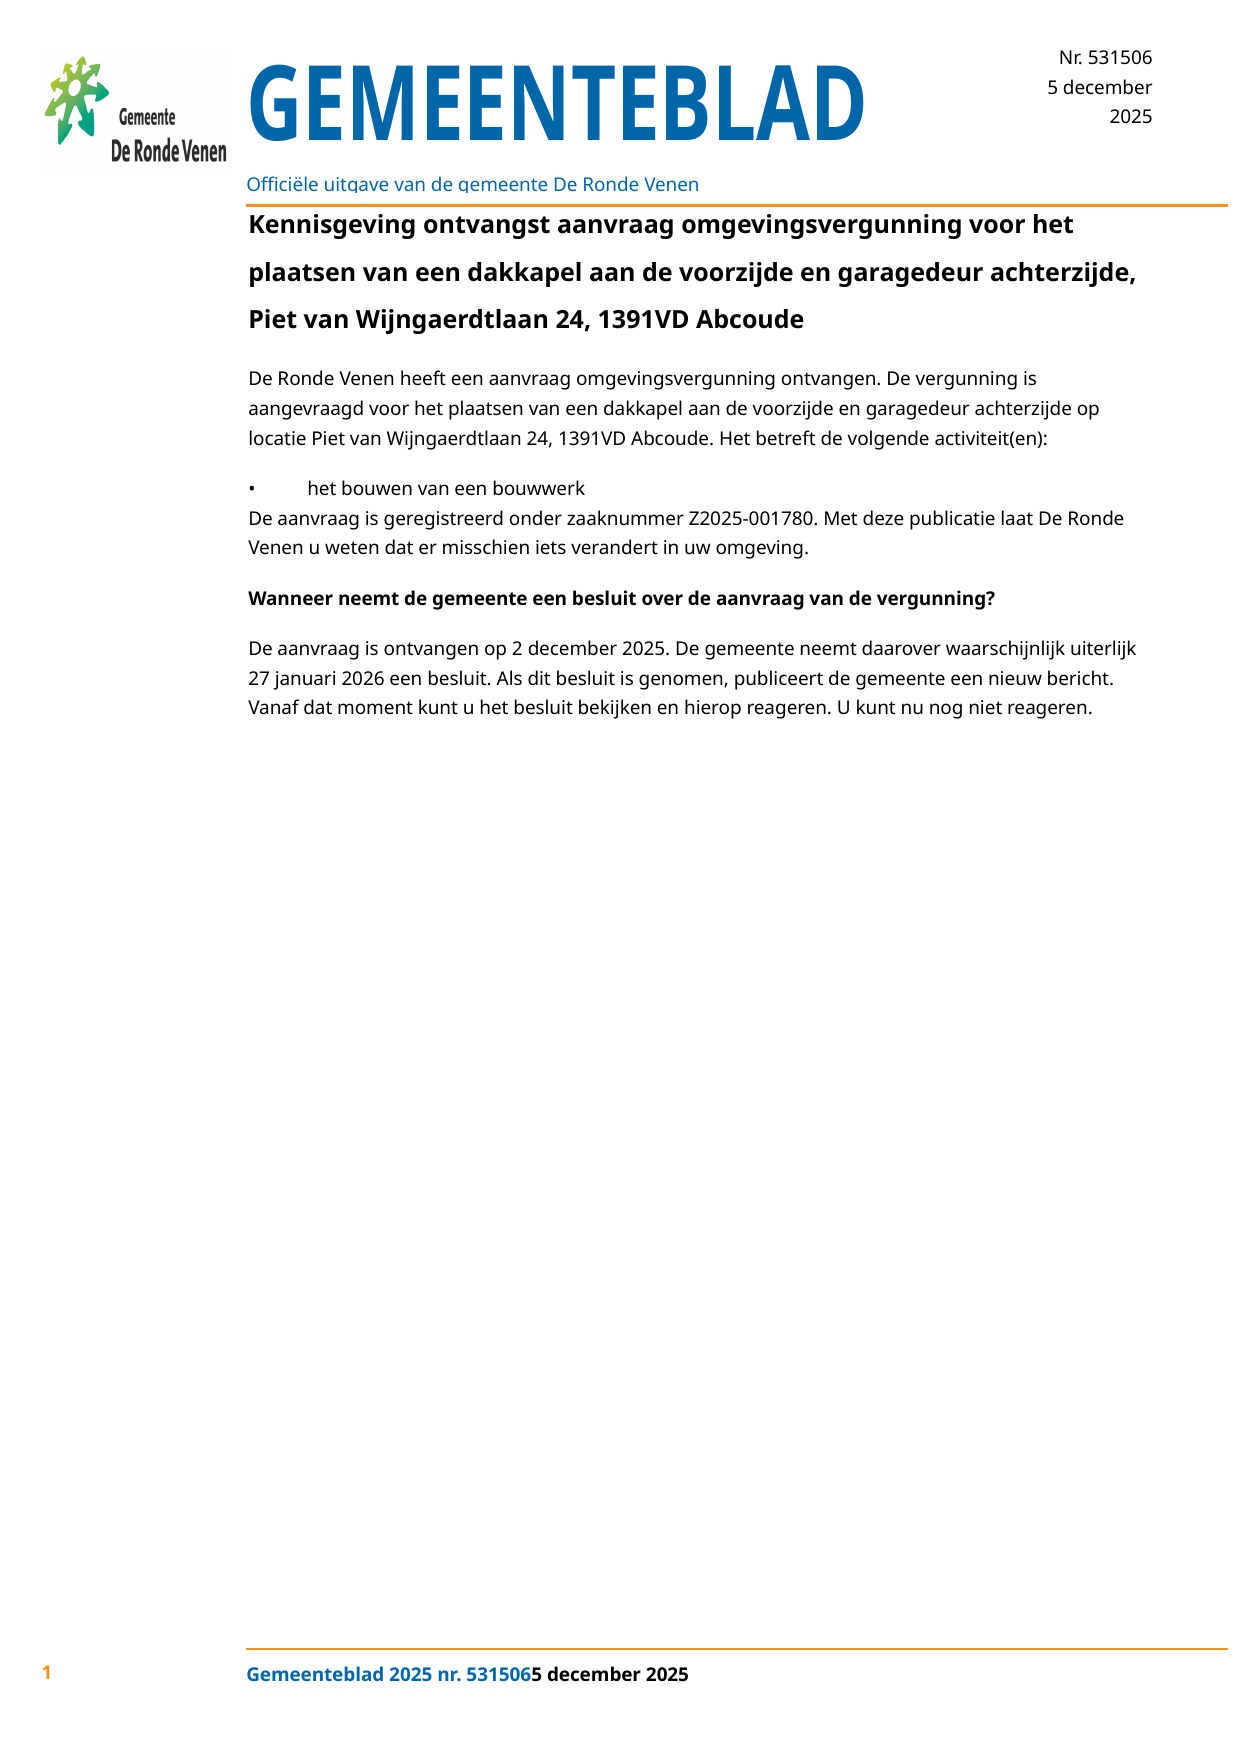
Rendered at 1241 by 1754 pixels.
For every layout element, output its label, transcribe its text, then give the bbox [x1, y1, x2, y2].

picture [41, 47, 231, 172]
text De aanvraag is geregistreerd onder zaaknummer Z2025-001780. Met deze publicatie laat De Ronde Venen u weten dat er misschien iets verandert in uw omgeving. [248, 505, 1152, 560]
text Kennisgeving ontvangst aanvraag omgevingsvergunning voor het plaatsen van een dakkapel aan de voorzijde en garagedeur achterzijde, Piet van Wijngaerdtlaan 24, 1391VD Abcoude [248, 207, 1152, 336]
text De Ronde Venen heeft een aanvraag omgevingsvergunning ontvangen. De vergunning is aangevraagd voor het plaatsen van een dakkapel aan de voorzijde en garagedeur achterzijde op locatie Piet van Wijngaerdtlaan 24, 1391VD Abcoude. Het betreft de volgende activiteit(en): [248, 366, 1152, 450]
list het bouwen van een bouwwerk [248, 475, 1152, 501]
text De aanvraag is ontvangen op 2 december 2025. De gemeente neemt daarover waarschijnlijk uiterlijk 27 januari 2026 een besluit. Als dit besluit is genomen, publiceert de gemeente een nieuw bericht. Vanaf dat moment kunt u het besluit bekijken en hierop reageren. U kunt nu nog niet reageren. [248, 635, 1152, 720]
text Wanneer neemt de gemeente een besluit over de aanvraag van de vergunning? [248, 585, 1152, 610]
